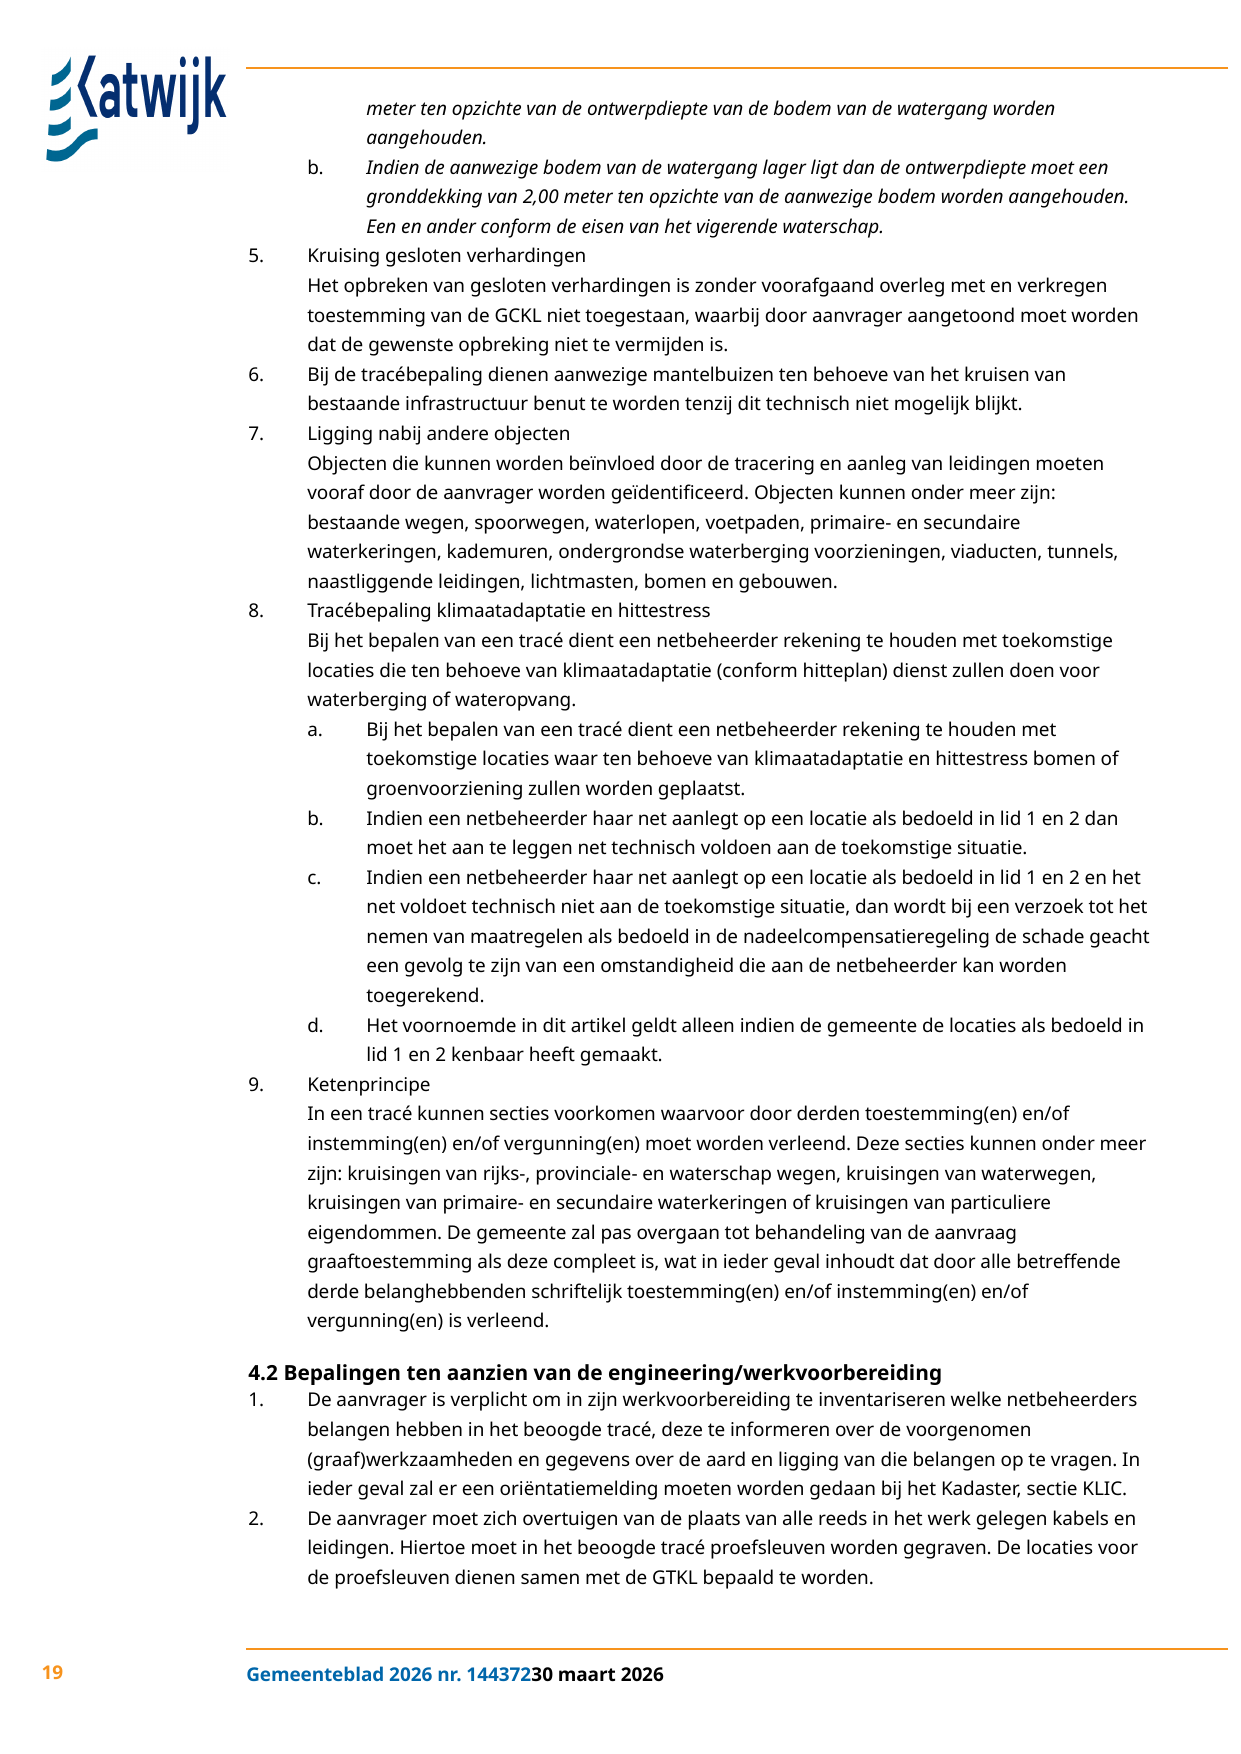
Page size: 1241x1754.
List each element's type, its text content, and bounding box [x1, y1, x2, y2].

list meter ten opzichte van de ontwerpdiepte van de bodem van de watergang worden aangehouden. [307, 95, 1152, 150]
list Indien een netbeheerder haar net aanlegt op een locatie als bedoeld in lid 1 en 2 dan moet het aan te leggen net technisch voldoen aan de toekomstige situatie. [307, 805, 1152, 860]
list Ligging nabij andere objecten [248, 420, 1152, 446]
list Bij het bepalen van een tracé dient een netbeheerder rekening te houden met toekomstige locaties waar ten behoeve van klimaatadaptatie en hittestress bomen of groenvoorziening zullen worden geplaatst. [307, 716, 1152, 801]
list Bij de tracébepaling dienen aanwezige mantelbuizen ten behoeve van het kruisen van bestaande infrastructuur benut te worden tenzij dit technisch niet mogelijk blijkt. [248, 361, 1152, 416]
list Indien een netbeheerder haar net aanlegt op een locatie als bedoeld in lid 1 en 2 en het net voldoet technisch niet aan de toekomstige situatie, dan wordt bij een verzoek tot het nemen van maatregelen als bedoeld in de nadeelcompensatieregeling de schade geacht een gevolg te zijn van een omstandigheid die aan de netbeheerder kan worden toegerekend. [307, 864, 1152, 1008]
list Indien de aanwezige bodem van de watergang lager ligt dan de ontwerpdiepte moet een gronddekking van 2,00 meter ten opzichte van de aanwezige bodem worden aangehouden. Een en ander conform de eisen van het vigerende waterschap. [307, 154, 1152, 239]
list De aanvrager is verplicht om in zijn werkvoorbereiding te inventariseren welke netbeheerders belangen hebben in het beoogde tracé, deze te informeren over de voorgenomen (graaf)werkzaamheden en gegevens over de aard en ligging van die belangen op te vragen. In ieder geval zal er een oriëntatiemelding moeten worden gedaan bij het Kadaster, sectie KLIC. [248, 1387, 1152, 1501]
list Tracébepaling klimaatadaptatie en hittestress [248, 598, 1152, 623]
list Het opbreken van gesloten verhardingen is zonder voorafgaand overleg met en verkregen toestemming van de GCKL niet toegestaan, waarbij door aanvrager aangetoond moet worden dat de gewenste opbreking niet te vermijden is. [248, 272, 1152, 357]
text 4.2 Bepalingen ten aanzien van de engineering/werkvoorbereiding [248, 1358, 1152, 1387]
list Bij het bepalen van een tracé dient een netbeheerder rekening te houden met toekomstige locaties die ten behoeve van klimaatadaptatie (conform hitteplan) dienst zullen doen voor waterberging of wateropvang. [248, 627, 1152, 712]
list Kruising gesloten verhardingen [248, 243, 1152, 268]
list Objecten die kunnen worden beïnvloed door de tracering en aanleg van leidingen moeten vooraf door de aanvrager worden geïdentificeerd. Objecten kunnen onder meer zijn: bestaande wegen, spoorwegen, waterlopen, voetpaden, primaire- en secundaire waterkeringen, kademuren, ondergrondse waterberging voorzieningen, viaducten, tunnels, naastliggende leidingen, lichtmasten, bomen en gebouwen. [248, 450, 1152, 594]
list In een tracé kunnen secties voorkomen waarvoor door derden toestemming(en) en/of instemming(en) en/of vergunning(en) moet worden verleend. Deze secties kunnen onder meer zijn: kruisingen van rijks-, provinciale- en waterschap wegen, kruisingen van waterwegen, kruisingen van primaire- en secundaire waterkeringen of kruisingen van particuliere eigendommen. De gemeente zal pas overgaan tot behandeling van de aanvraag graaftoestemming als deze compleet is, wat in ieder geval inhoudt dat door alle betreffende derde belanghebbenden schriftelijk toestemming(en) en/of instemming(en) en/of vergunning(en) is verleend. [248, 1101, 1152, 1333]
list Ketenprincipe [248, 1071, 1152, 1097]
list Het voornoemde in dit artikel geldt alleen indien de gemeente de locaties als bedoeld in lid 1 en 2 kenbaar heeft gemaakt. [307, 1012, 1152, 1067]
picture [41, 47, 231, 172]
list De aanvrager moet zich overtuigen van de plaats van alle reeds in het werk gelegen kabels en leidingen. Hiertoe moet in het beoogde tracé proefsleuven worden gegraven. De locaties voor de proefsleuven dienen samen met de GTKL bepaald te worden. [248, 1505, 1152, 1590]
